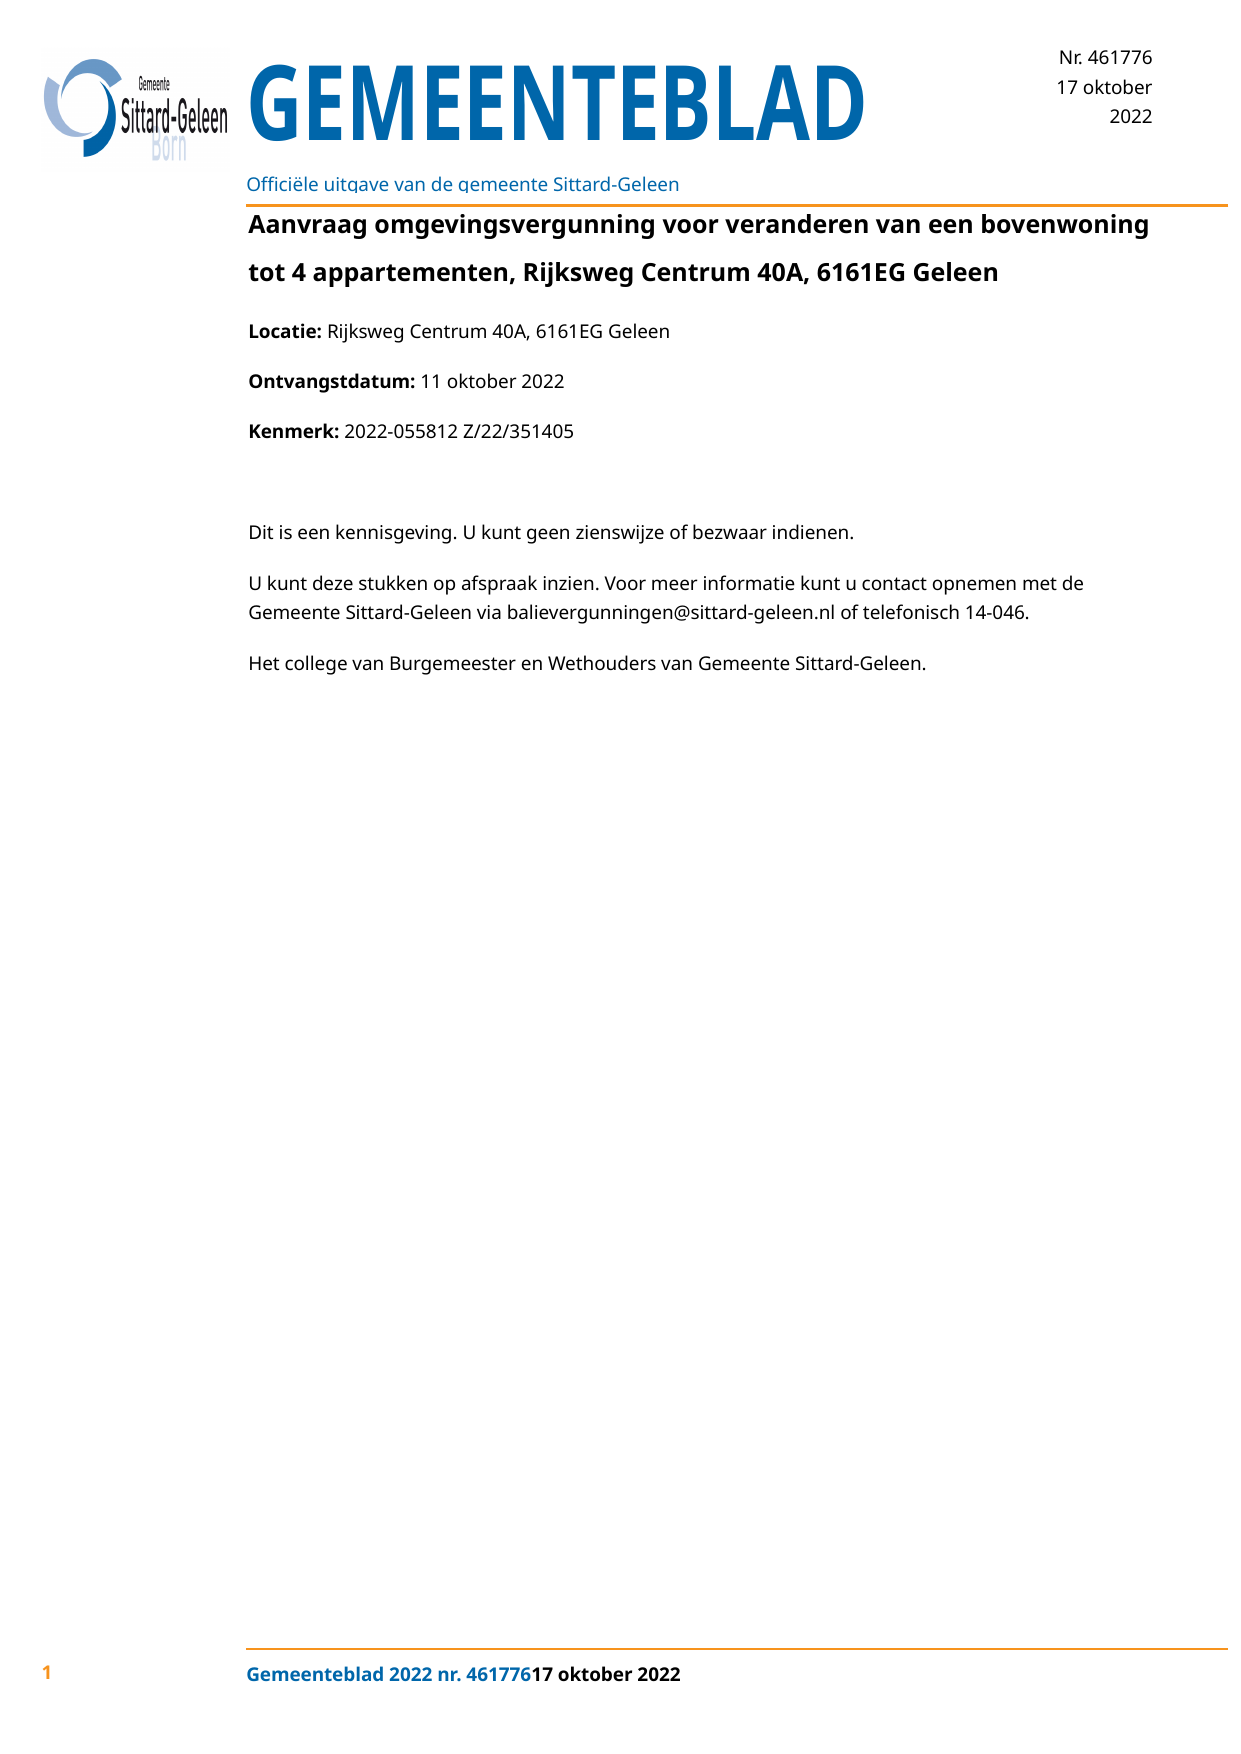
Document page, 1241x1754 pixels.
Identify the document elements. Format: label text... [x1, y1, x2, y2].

picture [41, 47, 231, 172]
text Aanvraag omgevingsvergunning voor veranderen van een bovenwoning tot 4 appartementen, Rijksweg Centrum 40A, 6161EG Geleen [248, 207, 1152, 288]
text U kunt deze stukken op afspraak inzien. Voor meer informatie kunt u contact opnemen met de Gemeente Sittard-Geleen via balievergunningen@sittard-geleen.nl of telefonisch 14-046. [248, 570, 1152, 625]
text Ontvangstdatum: 11 oktober 2022 [248, 368, 1152, 394]
text Het college van Burgemeester en Wethouders van Gemeente Sittard-Geleen. [248, 650, 1152, 676]
text Kenmerk: 2022-055812 Z/22/351405 [248, 419, 1152, 444]
text Dit is een kennisgeving. U kunt geen zienswijze of bezwaar indienen. [248, 519, 1152, 545]
text Locatie: Rijksweg Centrum 40A, 6161EG Geleen [248, 318, 1152, 344]
